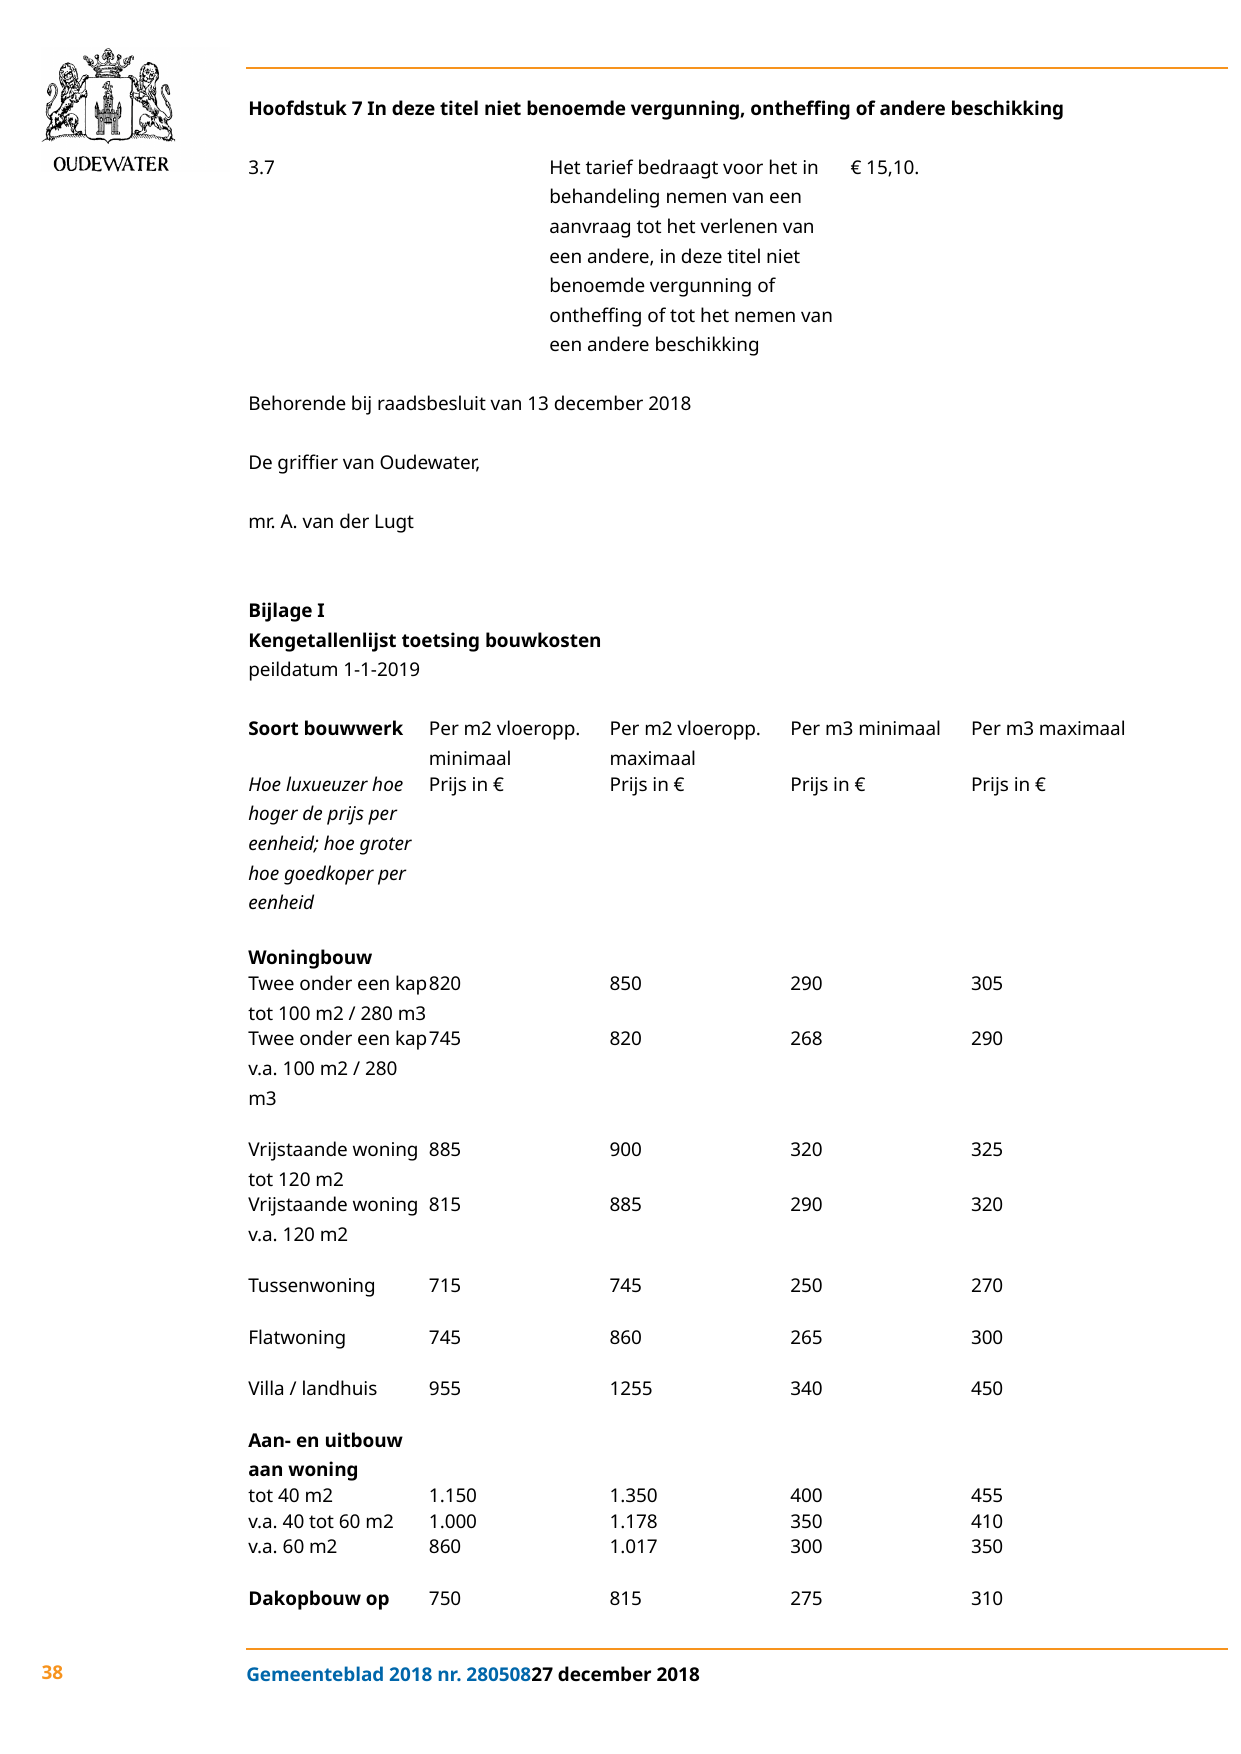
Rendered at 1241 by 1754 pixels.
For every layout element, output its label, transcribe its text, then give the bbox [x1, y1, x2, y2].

table_cell [248, 1350, 429, 1376]
table_cell [609, 1401, 790, 1427]
table_cell [248, 1298, 429, 1324]
table_cell [790, 945, 971, 970]
table_cell [971, 1427, 1152, 1482]
table_header Soort bouwwerk [248, 716, 429, 771]
table_cell tot 40 m2 [248, 1482, 429, 1508]
table_cell Prijs in € [790, 771, 971, 944]
table_cell 900 [609, 1136, 790, 1192]
table_cell 320 [971, 1192, 1152, 1247]
table_cell [248, 1401, 429, 1427]
table_cell 815 [429, 1192, 609, 1247]
table_cell 340 [790, 1376, 971, 1401]
table_cell 1255 [609, 1376, 790, 1401]
table_cell 745 [609, 1273, 790, 1298]
table_cell 885 [429, 1136, 609, 1192]
table_cell [609, 1560, 790, 1585]
table_cell Flatwoning [248, 1324, 429, 1350]
table_cell 400 [790, 1482, 971, 1508]
table_header € 15,10. [850, 154, 1152, 357]
table_cell [609, 1350, 790, 1376]
table_cell [609, 945, 790, 970]
table_cell [790, 1401, 971, 1427]
table_cell [790, 1298, 971, 1324]
table_cell 1.178 [609, 1508, 790, 1534]
table_cell 745 [429, 1026, 609, 1111]
table_cell [248, 1560, 429, 1585]
text mr. A. van der Lugt [248, 508, 1152, 534]
table_cell 1.017 [609, 1534, 790, 1559]
table_cell 325 [971, 1136, 1152, 1192]
table_header Per m2 vloeropp. minimaal [429, 716, 609, 771]
table_cell 305 [971, 970, 1152, 1026]
table_cell [429, 1111, 609, 1136]
table_cell 815 [609, 1585, 790, 1611]
table_cell 290 [790, 970, 971, 1026]
table_cell v.a. 60 m2 [248, 1534, 429, 1559]
table_cell [971, 1350, 1152, 1376]
table_header Per m3 minimaal [790, 716, 971, 771]
table_cell 860 [429, 1534, 609, 1559]
table_cell Vrijstaande woning tot 120 m2 [248, 1136, 429, 1192]
table_cell 1.350 [609, 1482, 790, 1508]
table_cell 455 [971, 1482, 1152, 1508]
text Bijlage I [248, 597, 1152, 623]
table_cell 885 [609, 1192, 790, 1247]
table_cell [429, 1298, 609, 1324]
table_cell 410 [971, 1508, 1152, 1534]
table_cell Aan- en uitbouw aan woning [248, 1427, 429, 1482]
table_header Per m2 vloeropp. maximaal [609, 716, 790, 771]
table_cell [790, 1560, 971, 1585]
table_cell Tussenwoning [248, 1273, 429, 1298]
table_cell Vrijstaande woning v.a. 120 m2 [248, 1192, 429, 1247]
text De griffier van Oudewater, [248, 449, 1152, 475]
table_cell Dakopbouw op [248, 1585, 429, 1611]
table_cell [790, 1350, 971, 1376]
table_cell 745 [429, 1324, 609, 1350]
table_cell 300 [790, 1534, 971, 1559]
table_cell 275 [790, 1585, 971, 1611]
table_cell [429, 945, 609, 970]
table_cell [248, 1247, 429, 1273]
table_cell v.a. 40 tot 60 m2 [248, 1508, 429, 1534]
table_cell 290 [971, 1026, 1152, 1111]
table_cell 250 [790, 1273, 971, 1298]
table_header 3.7 [248, 154, 549, 357]
table_cell [971, 1111, 1152, 1136]
table_cell Woningbouw [248, 945, 429, 970]
table_cell [429, 1401, 609, 1427]
table_cell [971, 1560, 1152, 1585]
table_cell [609, 1427, 790, 1482]
table_header Het tarief bedraagt voor het in behandeling nemen van een aanvraag tot het verlenen van een andere, in deze titel niet benoemde vergunning of ontheffing of tot het nemen van een andere beschikking [549, 154, 850, 357]
table_cell Twee onder een kap v.a. 100 m2 / 280 m3 [248, 1026, 429, 1111]
table_cell 1.150 [429, 1482, 609, 1508]
table_cell 1.000 [429, 1508, 609, 1534]
text Hoofdstuk 7 In deze titel niet benoemde vergunning, ontheffing of andere beschikking [248, 95, 1152, 121]
text peildatum 1-1-2019 [248, 656, 1152, 682]
table_cell [790, 1427, 971, 1482]
table_cell 350 [790, 1508, 971, 1534]
table_cell [790, 1111, 971, 1136]
picture [41, 47, 231, 172]
table_cell 820 [429, 970, 609, 1026]
table_cell [971, 1401, 1152, 1427]
table_cell 310 [971, 1585, 1152, 1611]
table_cell [429, 1560, 609, 1585]
table_cell [971, 1298, 1152, 1324]
table_cell Prijs in € [971, 771, 1152, 944]
table_header Per m3 maximaal [971, 716, 1152, 771]
table_cell Prijs in € [429, 771, 609, 944]
table_cell 850 [609, 970, 790, 1026]
table_cell [609, 1111, 790, 1136]
table_cell [971, 945, 1152, 970]
table_cell 300 [971, 1324, 1152, 1350]
table_cell 320 [790, 1136, 971, 1192]
table_cell 270 [971, 1273, 1152, 1298]
table_cell 715 [429, 1273, 609, 1298]
table_cell Villa / landhuis [248, 1376, 429, 1401]
table_cell [429, 1247, 609, 1273]
table_cell Twee onder een kap tot 100 m2 / 280 m3 [248, 970, 429, 1026]
table_cell 268 [790, 1026, 971, 1111]
table_cell 350 [971, 1534, 1152, 1559]
text Behorende bij raadsbesluit van 13 december 2018 [248, 390, 1152, 416]
table_cell 450 [971, 1376, 1152, 1401]
table_cell 955 [429, 1376, 609, 1401]
table_cell Prijs in € [609, 771, 790, 944]
table_cell 290 [790, 1192, 971, 1247]
table_cell 820 [609, 1026, 790, 1111]
table_cell 860 [609, 1324, 790, 1350]
table_cell 750 [429, 1585, 609, 1611]
table_cell [790, 1247, 971, 1273]
table_cell [971, 1247, 1152, 1273]
table_cell Hoe luxueuzer hoe hoger de prijs per eenheid; hoe groter hoe goedkoper per eenheid [248, 771, 429, 944]
table_cell [609, 1247, 790, 1273]
table_cell [609, 1298, 790, 1324]
table_cell 265 [790, 1324, 971, 1350]
table_cell [248, 1111, 429, 1136]
table_cell [429, 1350, 609, 1376]
text Kengetallenlijst toetsing bouwkosten [248, 627, 1152, 652]
table_cell [429, 1427, 609, 1482]
